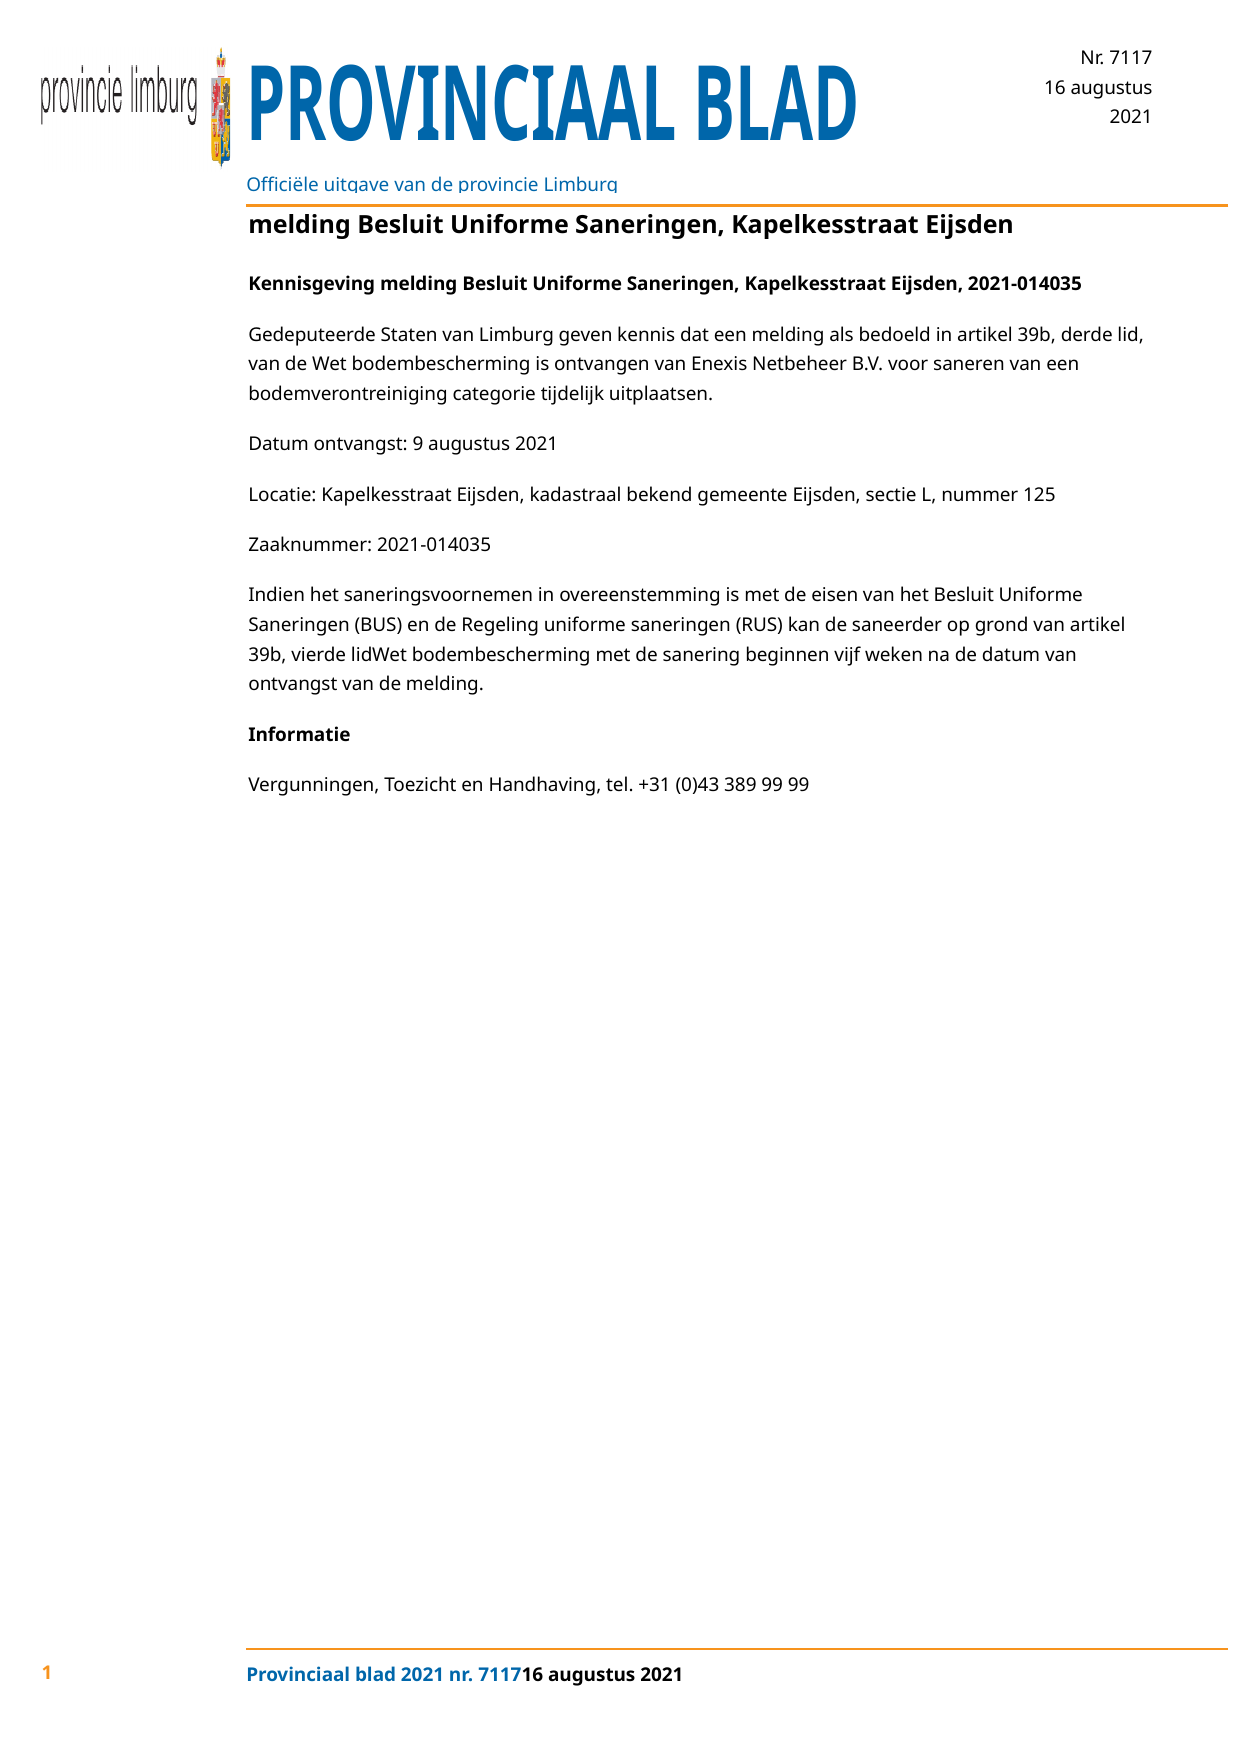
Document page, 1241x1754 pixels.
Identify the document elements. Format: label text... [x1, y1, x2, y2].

picture [41, 47, 231, 172]
text Zaaknummer: 2021-014035 [248, 531, 1152, 557]
text melding Besluit Uniforme Saneringen, Kapelkesstraat Eijsden [248, 207, 1152, 241]
text Locatie: Kapelkesstraat Eijsden, kadastraal bekend gemeente Eijsden, sectie L, nummer 125 [248, 481, 1152, 506]
text Informatie [248, 721, 1152, 746]
text Datum ontvangst: 9 augustus 2021 [248, 430, 1152, 456]
text Vergunningen, Toezicht en Handhaving, tel. +31 (0)43 389 99 99 [248, 771, 1152, 797]
text Indien het saneringsvoornemen in overeenstemming is met de eisen van het Besluit Uniforme Saneringen (BUS) en de Regeling uniforme saneringen (RUS) kan de saneerder op grond van artikel 39b, vierde lidWet bodembescherming met de sanering beginnen vijf weken na de datum van ontvangst van de melding. [248, 582, 1152, 696]
text Gedeputeerde Staten van Limburg geven kennis dat een melding als bedoeld in artikel 39b, derde lid, van de Wet bodembescherming is ontvangen van Enexis Netbeheer B.V. voor saneren van een bodemverontreiniging categorie tijdelijk uitplaatsen. [248, 321, 1152, 406]
text Kennisgeving melding Besluit Uniforme Saneringen, Kapelkesstraat Eijsden, 2021-014035 [248, 270, 1152, 296]
